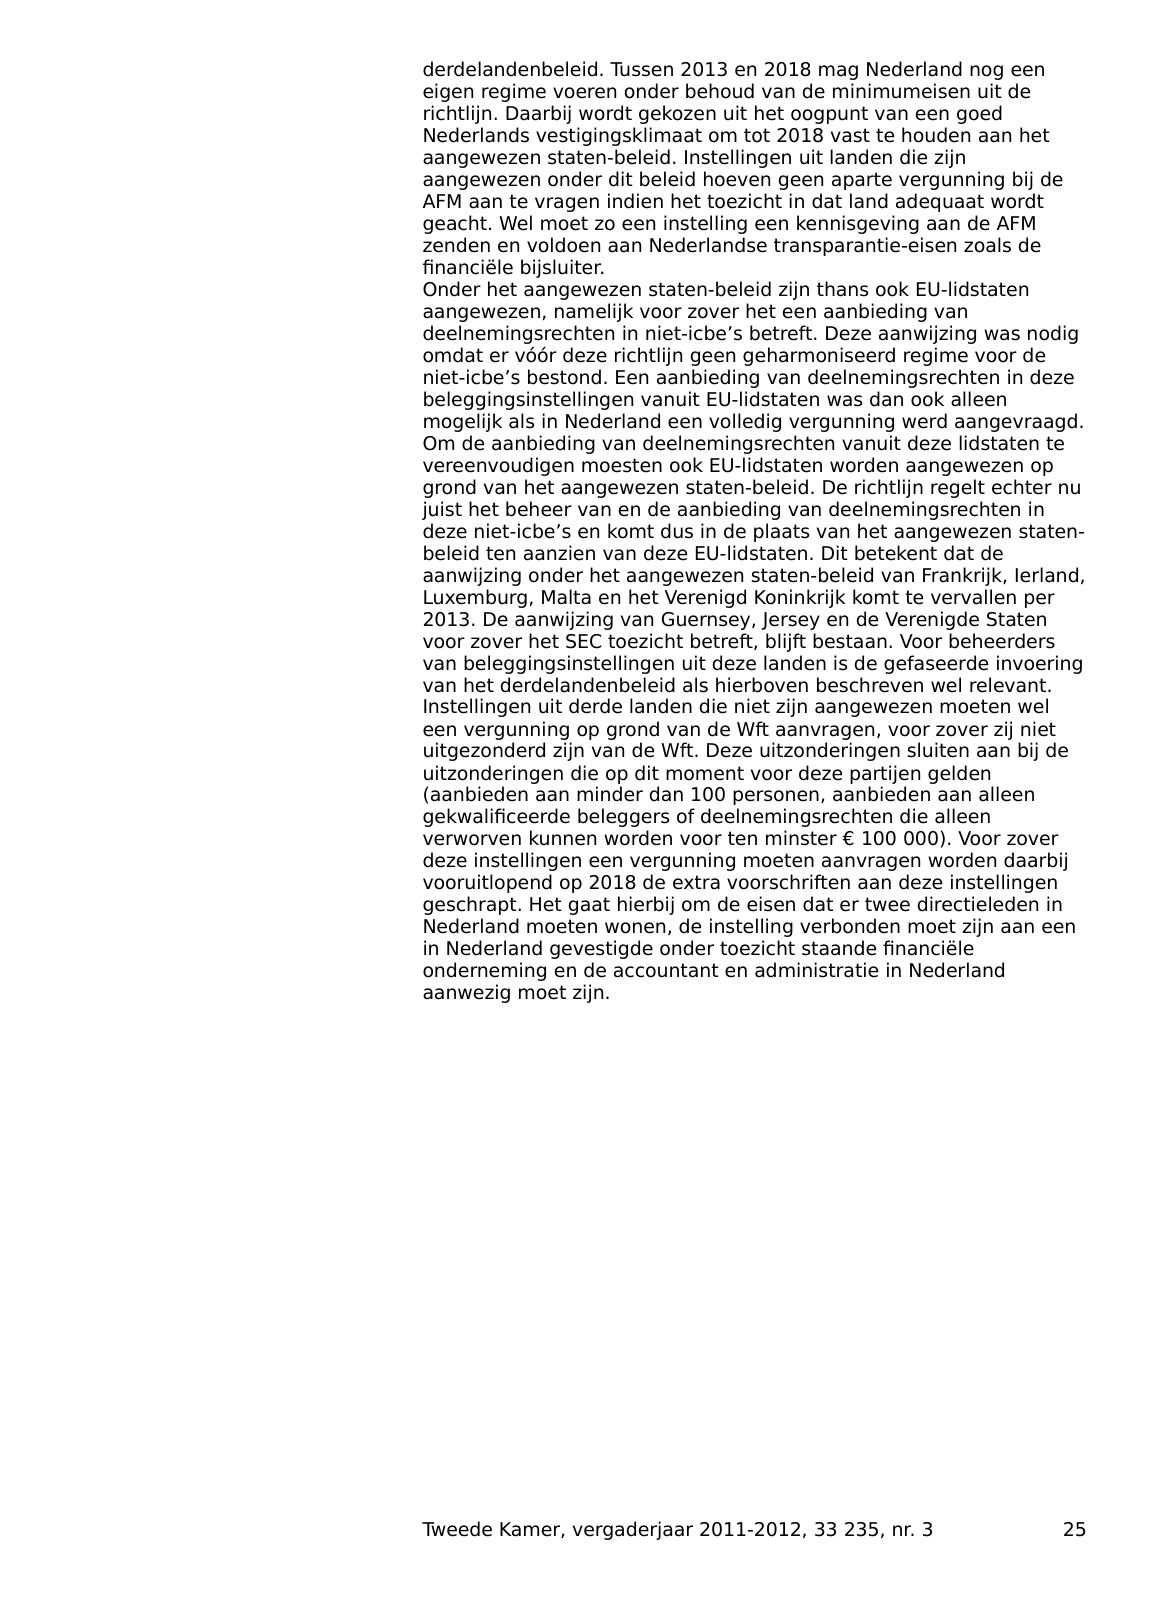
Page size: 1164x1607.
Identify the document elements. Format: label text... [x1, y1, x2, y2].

text derdelandenbeleid. Tussen 2013 en 2018 mag Nederland nog een eigen regime voeren onder behoud van de minimumeisen uit de richtlijn. Daarbij wordt gekozen uit het oogpunt van een goed Nederlands vestigingsklimaat om tot 2018 vast te houden aan het aangewezen staten-beleid. Instellingen uit landen die zijn aangewezen onder dit beleid hoeven geen aparte vergunning bij de AFM aan te vragen indien het toezicht in dat land adequaat wordt geacht. Wel moet zo een instelling een kennisgeving aan de AFM zenden en voldoen aan Nederlandse transparantie-eisen zoals de financiële bijsluiter. [422, 59, 1087, 279]
text Instellingen uit derde landen die niet zijn aangewezen moeten wel een vergunning op grond van de Wft aanvragen, voor zover zij niet uitgezonderd zijn van de Wft. Deze uitzonderingen sluiten aan bij de uitzonderingen die op dit moment voor deze partijen gelden (aanbieden aan minder dan 100 personen, aanbieden aan alleen gekwalificeerde beleggers of deelnemingsrechten die alleen verworven kunnen worden voor ten minster € 100 000). Voor zover deze instellingen een vergunning moeten aanvragen worden daarbij vooruitlopend op 2018 de extra voorschriften aan deze instellingen geschrapt. Het gaat hierbij om de eisen dat er twee directieleden in Nederland moeten wonen, de instelling verbonden moet zijn aan een in Nederland gevestigde onder toezicht staande financiële onderneming en de accountant en administratie in Nederland aanwezig moet zijn. [422, 696, 1087, 1004]
text Onder het aangewezen staten-beleid zijn thans ook EU-lidstaten aangewezen, namelijk voor zover het een aanbieding van deelnemingsrechten in niet-icbe’s betreft. Deze aanwijzing was nodig omdat er vóór deze richtlijn geen geharmoniseerd regime voor de niet-icbe’s bestond. Een aanbieding van deelnemingsrechten in deze beleggingsinstellingen vanuit EU-lidstaten was dan ook alleen mogelijk als in Nederland een volledig vergunning werd aangevraagd. Om de aanbieding van deelnemingsrechten vanuit deze lidstaten te vereenvoudigen moesten ook EU-lidstaten worden aangewezen op grond van het aangewezen staten-beleid. De richtlijn regelt echter nu juist het beheer van en de aanbieding van deelnemingsrechten in deze niet-icbe’s en komt dus in de plaats van het aangewezen staten-beleid ten aanzien van deze EU-lidstaten. Dit betekent dat de aanwijzing onder het aangewezen staten-beleid van Frankrijk, Ierland, Luxemburg, Malta en het Verenigd Koninkrijk komt te vervallen per 2013. De aanwijzing van Guernsey, Jersey en de Verenigde Staten voor zover het SEC toezicht betreft, blijft bestaan. Voor beheerders van beleggingsinstellingen uit deze landen is de gefaseerde invoering van het derdelandenbeleid als hierboven beschreven wel relevant. [422, 279, 1087, 696]
